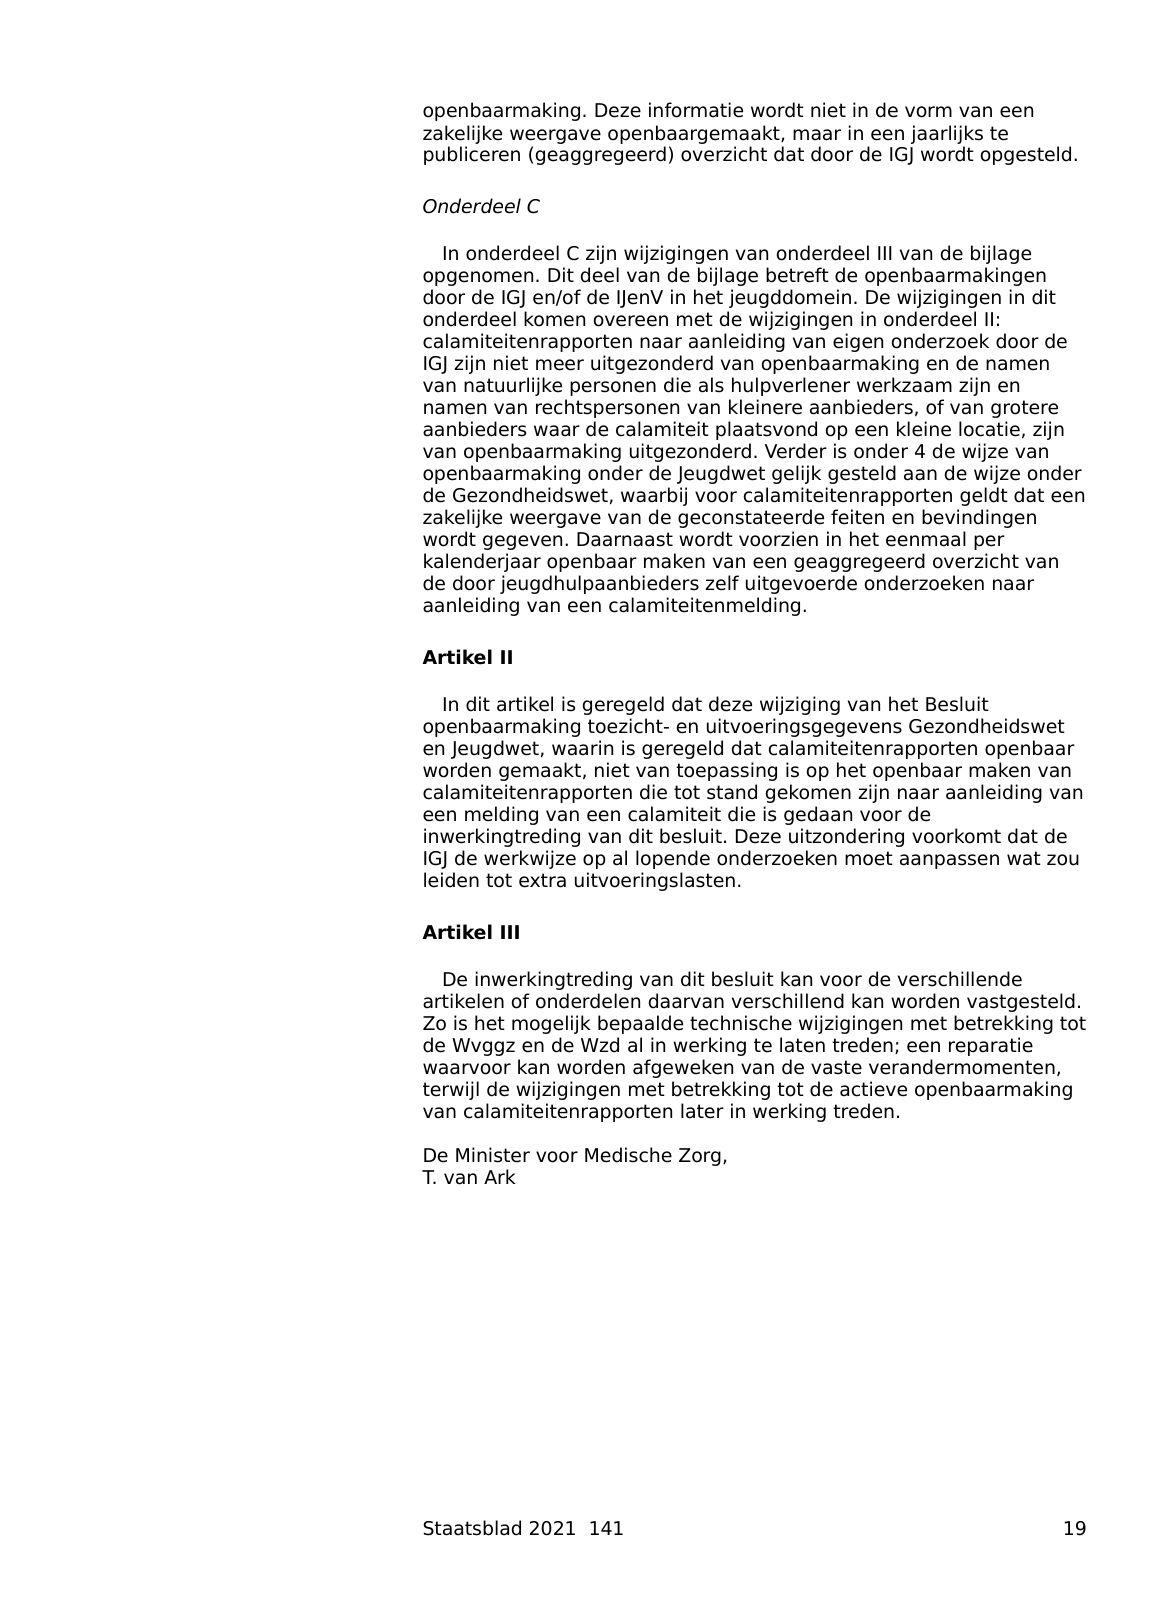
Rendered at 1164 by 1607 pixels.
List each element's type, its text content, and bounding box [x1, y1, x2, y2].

text openbaarmaking. Deze informatie wordt niet in de vorm van een zakelijke weergave openbaargemaakt, maar in een jaarlijks te publiceren (geaggregeerd) overzicht dat door de IGJ wordt opgesteld. [422, 100, 1087, 166]
subtitle Artikel II [422, 647, 1087, 669]
text De Minister voor Medische Zorg, T. van Ark [422, 1145, 1087, 1189]
text In dit artikel is geregeld dat deze wijziging van het Besluit openbaarmaking toezicht- en uitvoeringsgegevens Gezondheidswet en Jeugdwet, waarin is geregeld dat calamiteitenrapporten openbaar worden gemaakt, niet van toepassing is op het openbaar maken van calamiteitenrapporten die tot stand gekomen zijn naar aanleiding van een melding van een calamiteit die is gedaan voor de inwerkingtreding van dit besluit. Deze uitzondering voorkomt dat de IGJ de werkwijze op al lopende onderzoeken moet aanpassen wat zou leiden tot extra uitvoeringslasten. [422, 694, 1087, 892]
subtitle Onderdeel C [422, 196, 1087, 218]
text De inwerkingtreding van dit besluit kan voor de verschillende artikelen of onderdelen daarvan verschillend kan worden vastgesteld. Zo is het mogelijk bepaalde technische wijzigingen met betrekking tot de Wvggz en de Wzd al in werking te laten treden; een reparatie waarvoor kan worden afgeweken van de vaste verandermomenten, terwijl de wijzigingen met betrekking tot de actieve openbaarmaking van calamiteitenrapporten later in werking treden. [422, 969, 1087, 1123]
subtitle Artikel III [422, 922, 1087, 944]
text In onderdeel C zijn wijzigingen van onderdeel III van de bijlage opgenomen. Dit deel van de bijlage betreft de openbaarmakingen door de IGJ en/of de IJenV in het jeugddomein. De wijzigingen in dit onderdeel komen overeen met de wijzigingen in onderdeel II: calamiteitenrapporten naar aanleiding van eigen onderzoek door de IGJ zijn niet meer uitgezonderd van openbaarmaking en de namen van natuurlijke personen die als hulpverlener werkzaam zijn en namen van rechtspersonen van kleinere aanbieders, of van grotere aanbieders waar de calamiteit plaatsvond op een kleine locatie, zijn van openbaarmaking uitgezonderd. Verder is onder 4 de wijze van openbaarmaking onder de Jeugdwet gelijk gesteld aan de wijze onder de Gezondheidswet, waarbij voor calamiteitenrapporten geldt dat een zakelijke weergave van de geconstateerde feiten en bevindingen wordt gegeven. Daarnaast wordt voorzien in het eenmaal per kalenderjaar openbaar maken van een geaggregeerd overzicht van de door jeugdhulpaanbieders zelf uitgevoerde onderzoeken naar aanleiding van een calamiteitenmelding. [422, 243, 1087, 617]
